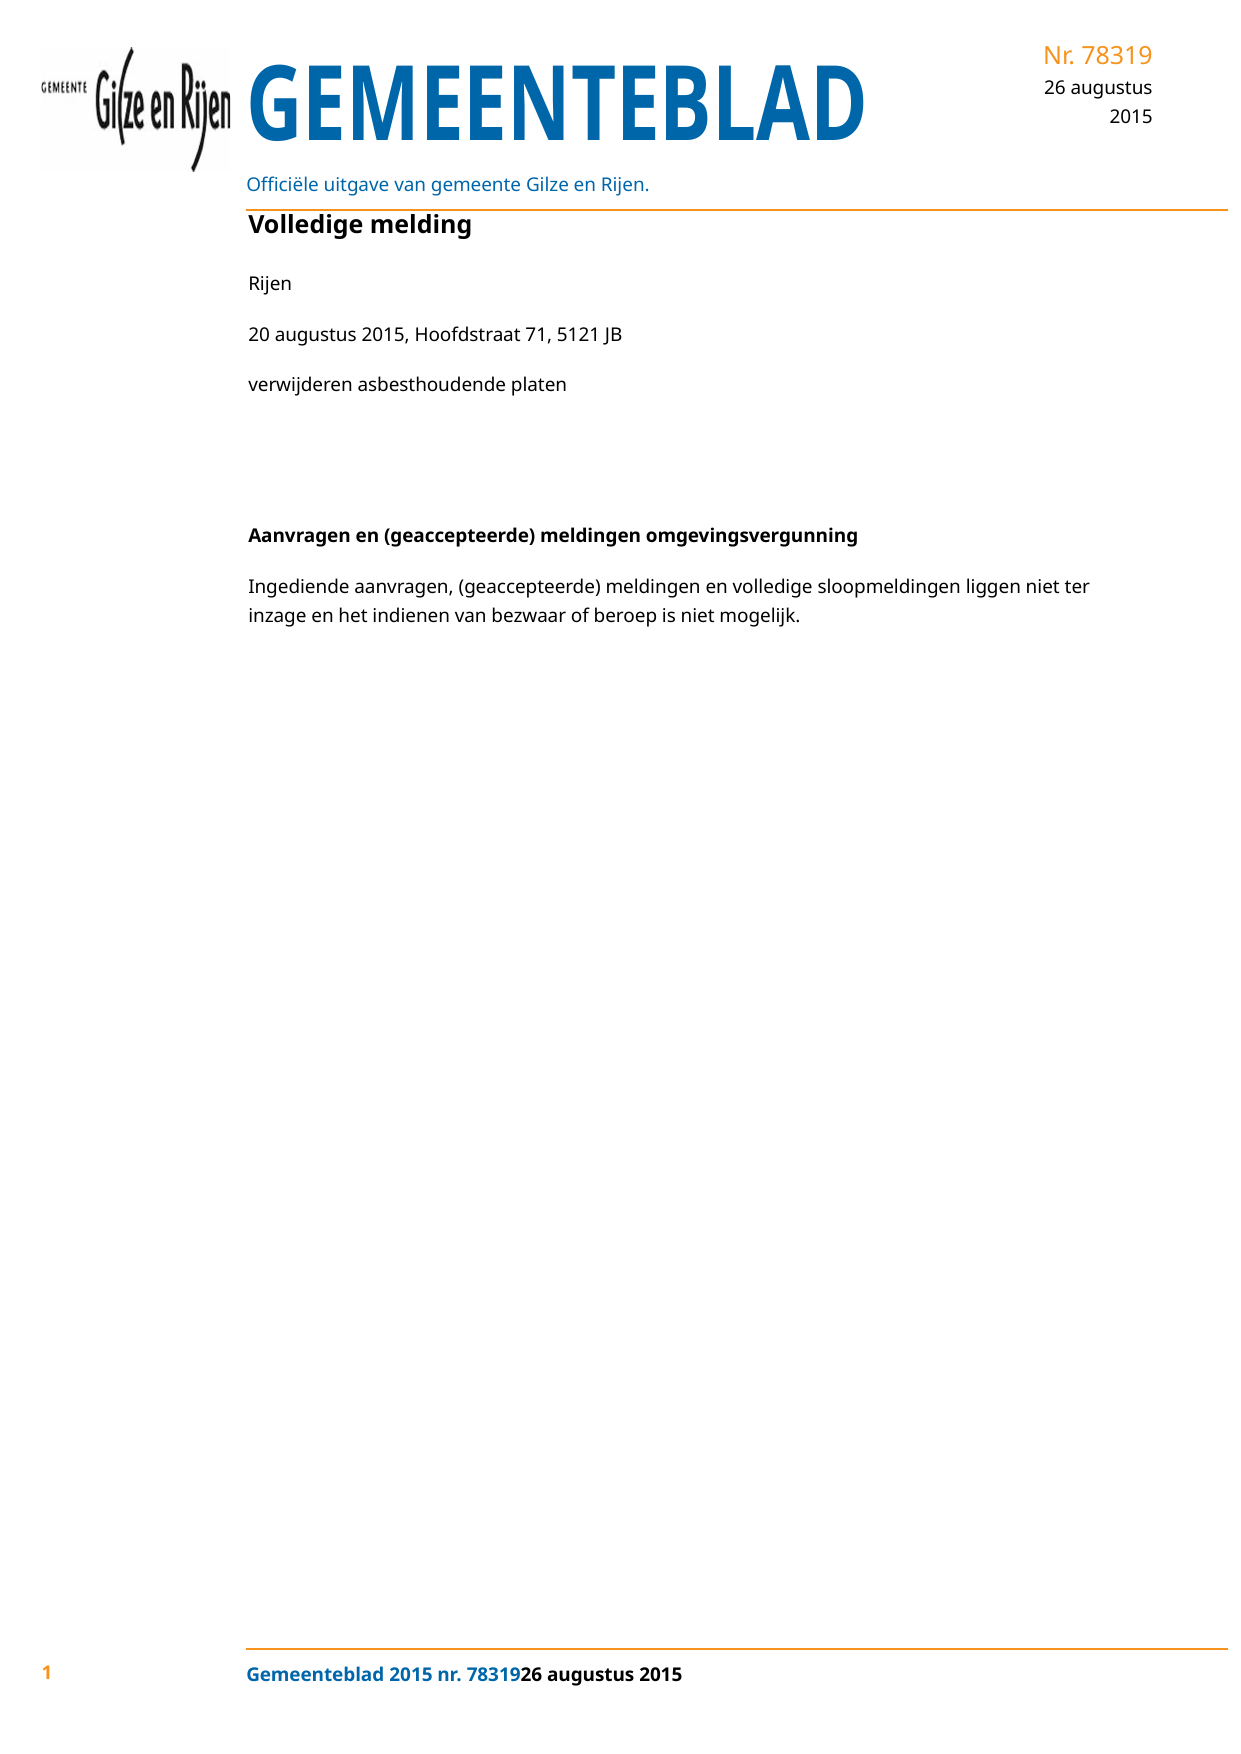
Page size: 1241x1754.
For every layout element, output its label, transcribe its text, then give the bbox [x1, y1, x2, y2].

text 20 augustus 2015, Hoofdstraat 71, 5121 JB [248, 321, 1152, 346]
text Ingediende aanvragen, (geaccepteerde) meldingen en volledige sloopmeldingen liggen niet ter inzage en het indienen van bezwaar of beroep is niet mogelijk. [248, 573, 1152, 628]
text Volledige melding [248, 211, 1152, 241]
text verwijderen asbesthoudende platen [248, 371, 1152, 397]
picture [41, 47, 231, 172]
text Rijen [248, 270, 1152, 296]
text Aanvragen en (geaccepteerde) meldingen omgevingsvergunning [248, 522, 1152, 548]
